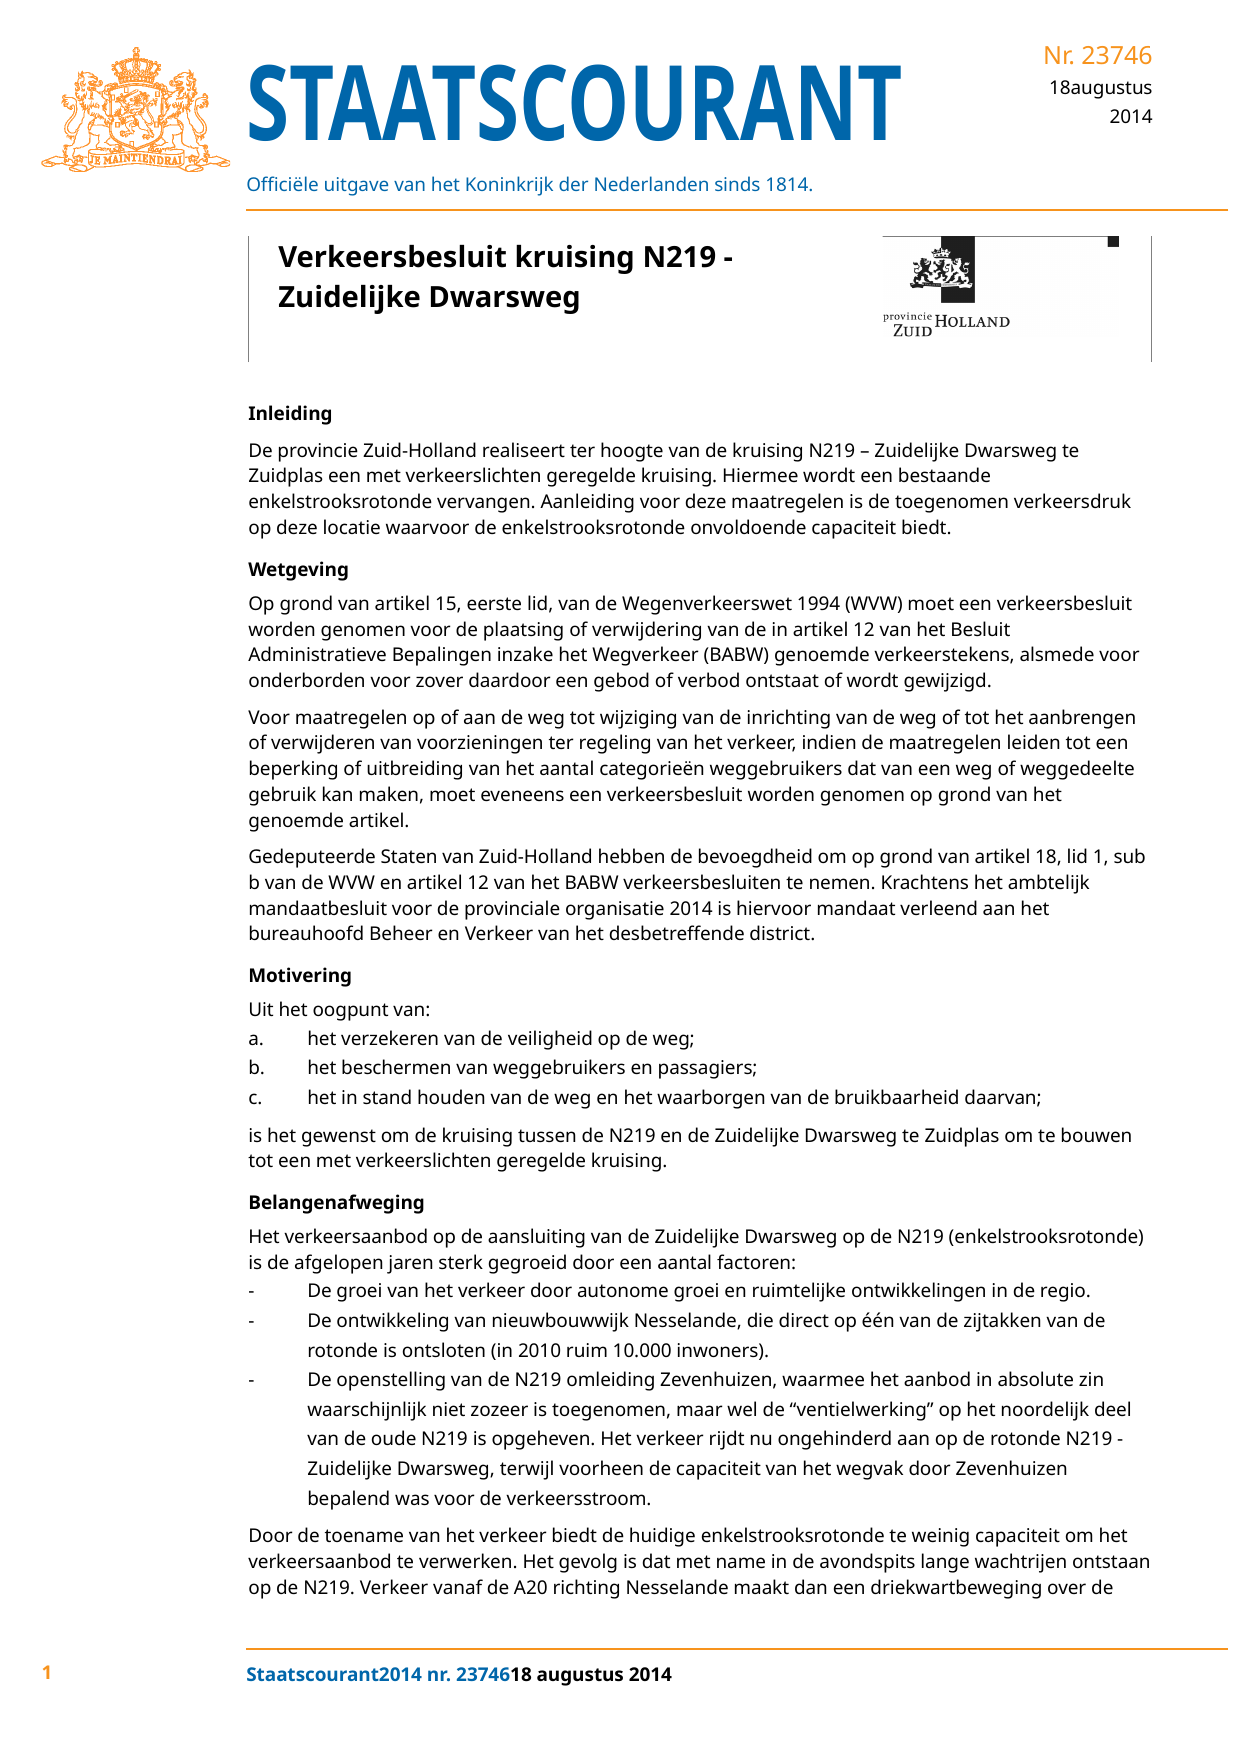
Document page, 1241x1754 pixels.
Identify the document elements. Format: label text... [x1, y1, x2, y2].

picture [882, 236, 1119, 337]
list De groei van het verkeer door autonome groei en ruimtelijke ontwikkelingen in de regio. [248, 1278, 1152, 1303]
text Uit het oogpunt van: [248, 997, 1152, 1022]
list het verzekeren van de veiligheid op de weg; [248, 1025, 1152, 1051]
table_header Verkeersbesluit kruising N219 - Zuidelijke Dwarsweg [249, 236, 850, 362]
text is het gewenst om de kruising tussen de N219 en de Zuidelijke Dwarsweg te Zuidplas om te bouwen tot een met verkeerslichten geregelde kruising. [248, 1122, 1152, 1173]
text De provincie Zuid-Holland realiseert ter hoogte van de kruising N219 – Zuidelijke Dwarsweg te Zuidplas een met verkeerslichten geregelde kruising. Hiermee wordt een bestaande enkelstrooksrotonde vervangen. Aanleiding voor deze maatregelen is de toegenomen verkeersdruk op deze locatie waarvoor de enkelstrooksrotonde onvoldoende capaciteit biedt. [248, 437, 1152, 540]
text Belangenafweging [248, 1189, 1152, 1215]
list het beschermen van weggebruikers en passagiers; [248, 1054, 1152, 1080]
list het in stand houden van de weg en het waarborgen van de bruikbaarheid daarvan; [248, 1084, 1152, 1110]
table_header [850, 236, 1151, 362]
text Wetgeving [248, 556, 1152, 582]
picture [41, 47, 231, 172]
text Motivering [248, 962, 1152, 988]
text Op grond van artikel 15, eerste lid, van de Wegenverkeerswet 1994 (WVW) moet een verkeersbesluit worden genomen voor de plaatsing of verwijdering van de in artikel 12 van het Besluit Administratieve Bepalingen inzake het Wegverkeer (BABW) genoemde verkeerstekens, alsmede voor onderborden voor zover daardoor een gebod of verbod ontstaat of wordt gewijzigd. [248, 590, 1152, 693]
text Door de toename van het verkeer biedt de huidige enkelstrooksrotonde te weinig capaciteit om het verkeersaanbod te verwerken. Het gevolg is dat met name in de avondspits lange wachtrijen ontstaan op de N219. Verkeer vanaf de A20 richting Nesselande maakt dan een driekwartbeweging over de [248, 1523, 1152, 1600]
text Het verkeersaanbod op de aansluiting van de Zuidelijke Dwarsweg op de N219 (enkelstrooksrotonde) is de afgelopen jaren sterk gegroeid door een aantal factoren: [248, 1224, 1152, 1275]
text Inleiding [248, 400, 1152, 426]
list De ontwikkeling van nieuwbouwwijk Nesselande, die direct op één van de zijtakken van de rotonde is ontsloten (in 2010 ruim 10.000 inwoners). [248, 1307, 1152, 1363]
list De openstelling van de N219 omleiding Zevenhuizen, waarmee het aanbod in absolute zin waarschijnlijk niet zozeer is toegenomen, maar wel de “ventielwerking” op het noordelijk deel van de oude N219 is opgeheven. Het verkeer rijdt nu ongehinderd aan op de rotonde N219 - Zuidelijke Dwarsweg, terwijl voorheen de capaciteit van het wegvak door Zevenhuizen bepalend was voor de verkeersstroom. [248, 1366, 1152, 1511]
text Voor maatregelen op of aan de weg tot wijziging van de inrichting van de weg of tot het aanbrengen of verwijderen van voorzieningen ter regeling van het verkeer, indien de maatregelen leiden tot een beperking of uitbreiding van het aantal categorieën weggebruikers dat van een weg of weggedeelte gebruik kan maken, moet eveneens een verkeersbesluit worden genomen op grond van het genoemde artikel. [248, 704, 1152, 832]
text Gedeputeerde Staten van Zuid-Holland hebben de bevoegdheid om op grond van artikel 18, lid 1, sub b van de WVW en artikel 12 van het BABW verkeersbesluiten te nemen. Krachtens het ambtelijk mandaatbesluit voor de provinciale organisatie 2014 is hiervoor mandaat verleend aan het bureauhoofd Beheer en Verkeer van het desbetreffende district. [248, 843, 1152, 946]
